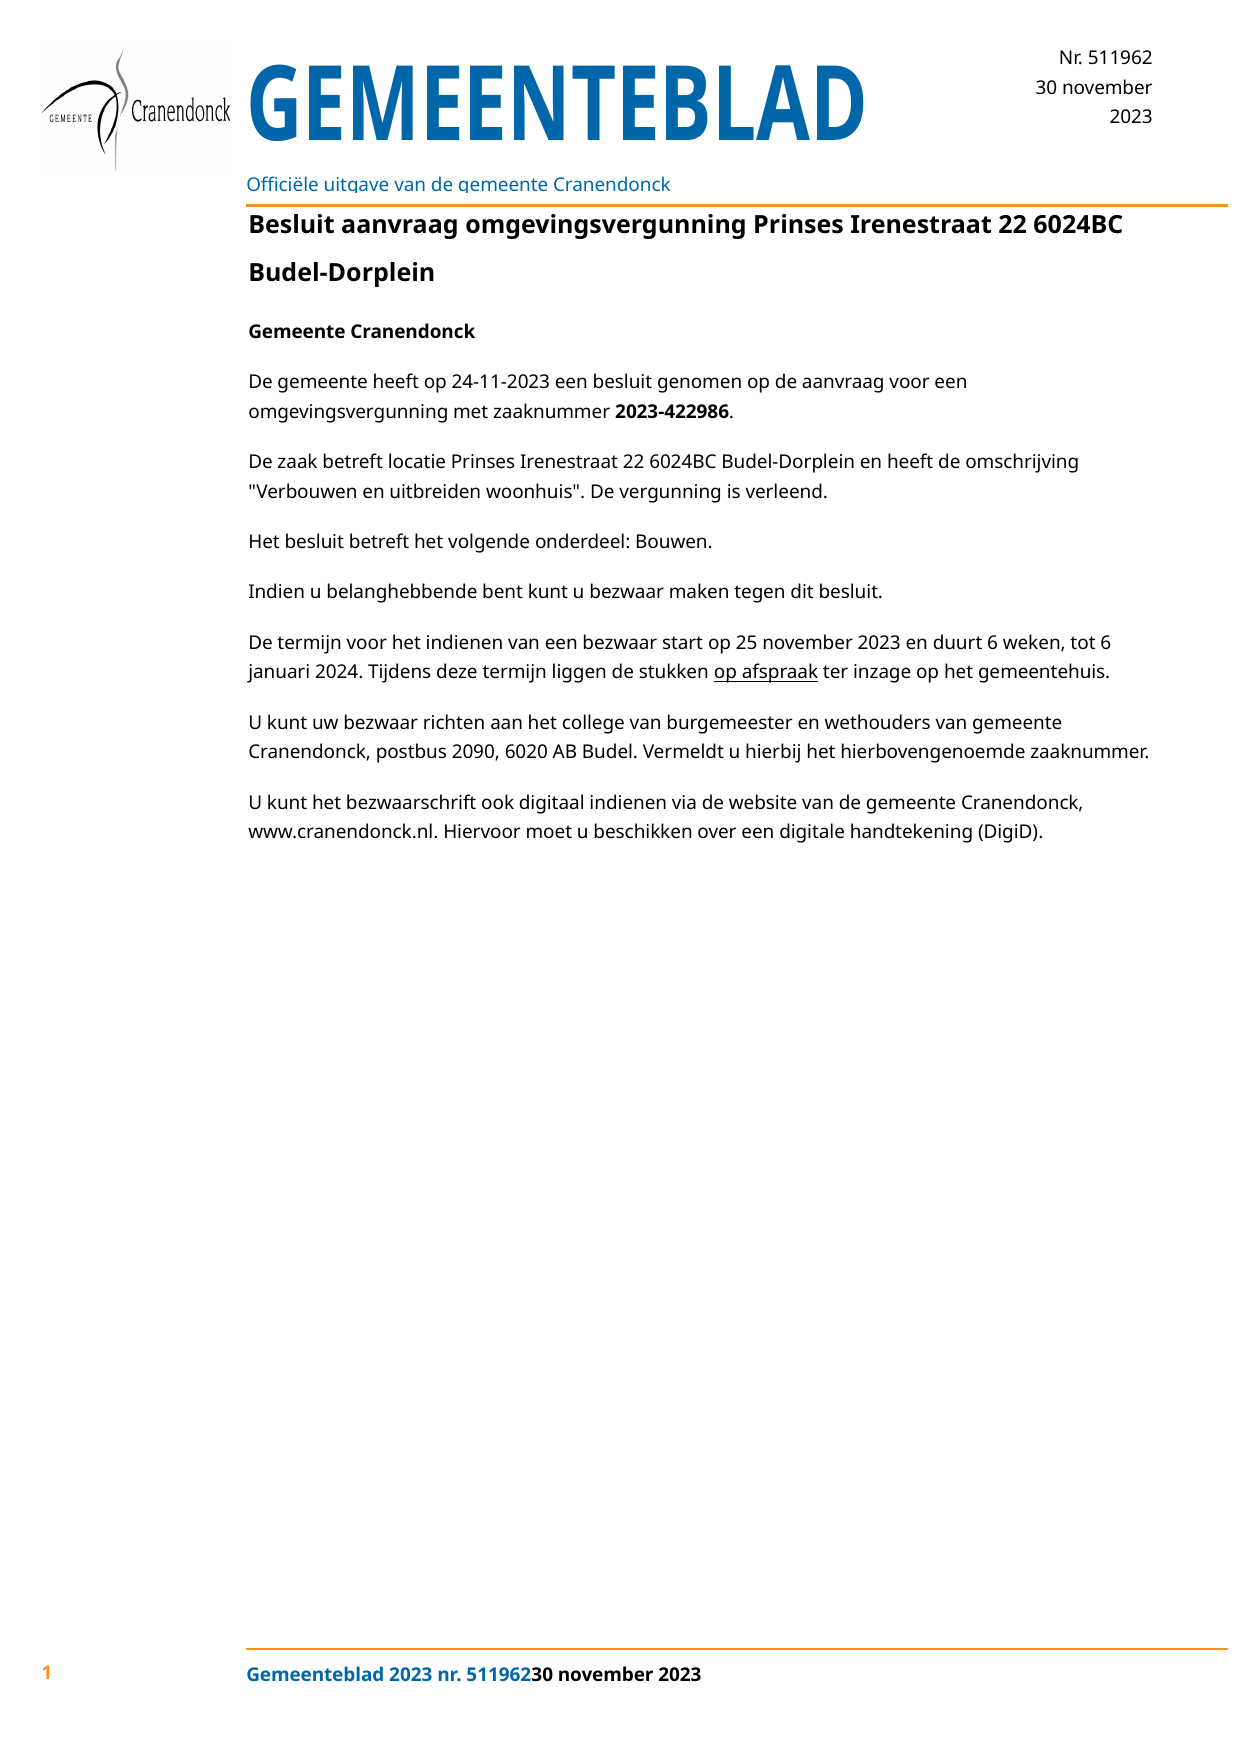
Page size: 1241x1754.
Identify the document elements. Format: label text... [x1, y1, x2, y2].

text Indien u belanghebbende bent kunt u bezwaar maken tegen dit besluit. [248, 579, 1152, 604]
text U kunt het bezwaarschrift ook digitaal indienen via de website van de gemeente Cranendonck, www.cranendonck.nl. Hiervoor moet u beschikken over een digitale handtekening (DigiD). [248, 789, 1152, 844]
text Gemeente Cranendonck [248, 318, 1152, 344]
picture [41, 47, 231, 172]
text De gemeente heeft op 24-11-2023 een besluit genomen op de aanvraag voor een omgevingsvergunning met zaaknummer 2023-422986. [248, 368, 1152, 424]
text Besluit aanvraag omgevingsvergunning Prinses Irenestraat 22 6024BC Budel-Dorplein [248, 207, 1152, 288]
text De zaak betreft locatie Prinses Irenestraat 22 6024BC Budel-Dorplein en heeft de omschrijving "Verbouwen en uitbreiden woonhuis". De vergunning is verleend. [248, 448, 1152, 504]
text De termijn voor het indienen van een bezwaar start op 25 november 2023 en duurt 6 weken, tot 6 januari 2024. Tijdens deze termijn liggen de stukken op afspraak ter inzage op het gemeentehuis. [248, 629, 1152, 684]
text Het besluit betreft het volgende onderdeel: Bouwen. [248, 528, 1152, 554]
text U kunt uw bezwaar richten aan het college van burgemeester en wethouders van gemeente Cranendonck, postbus 2090, 6020 AB Budel. Vermeldt u hierbij het hierbovengenoemde zaaknummer. [248, 709, 1152, 764]
